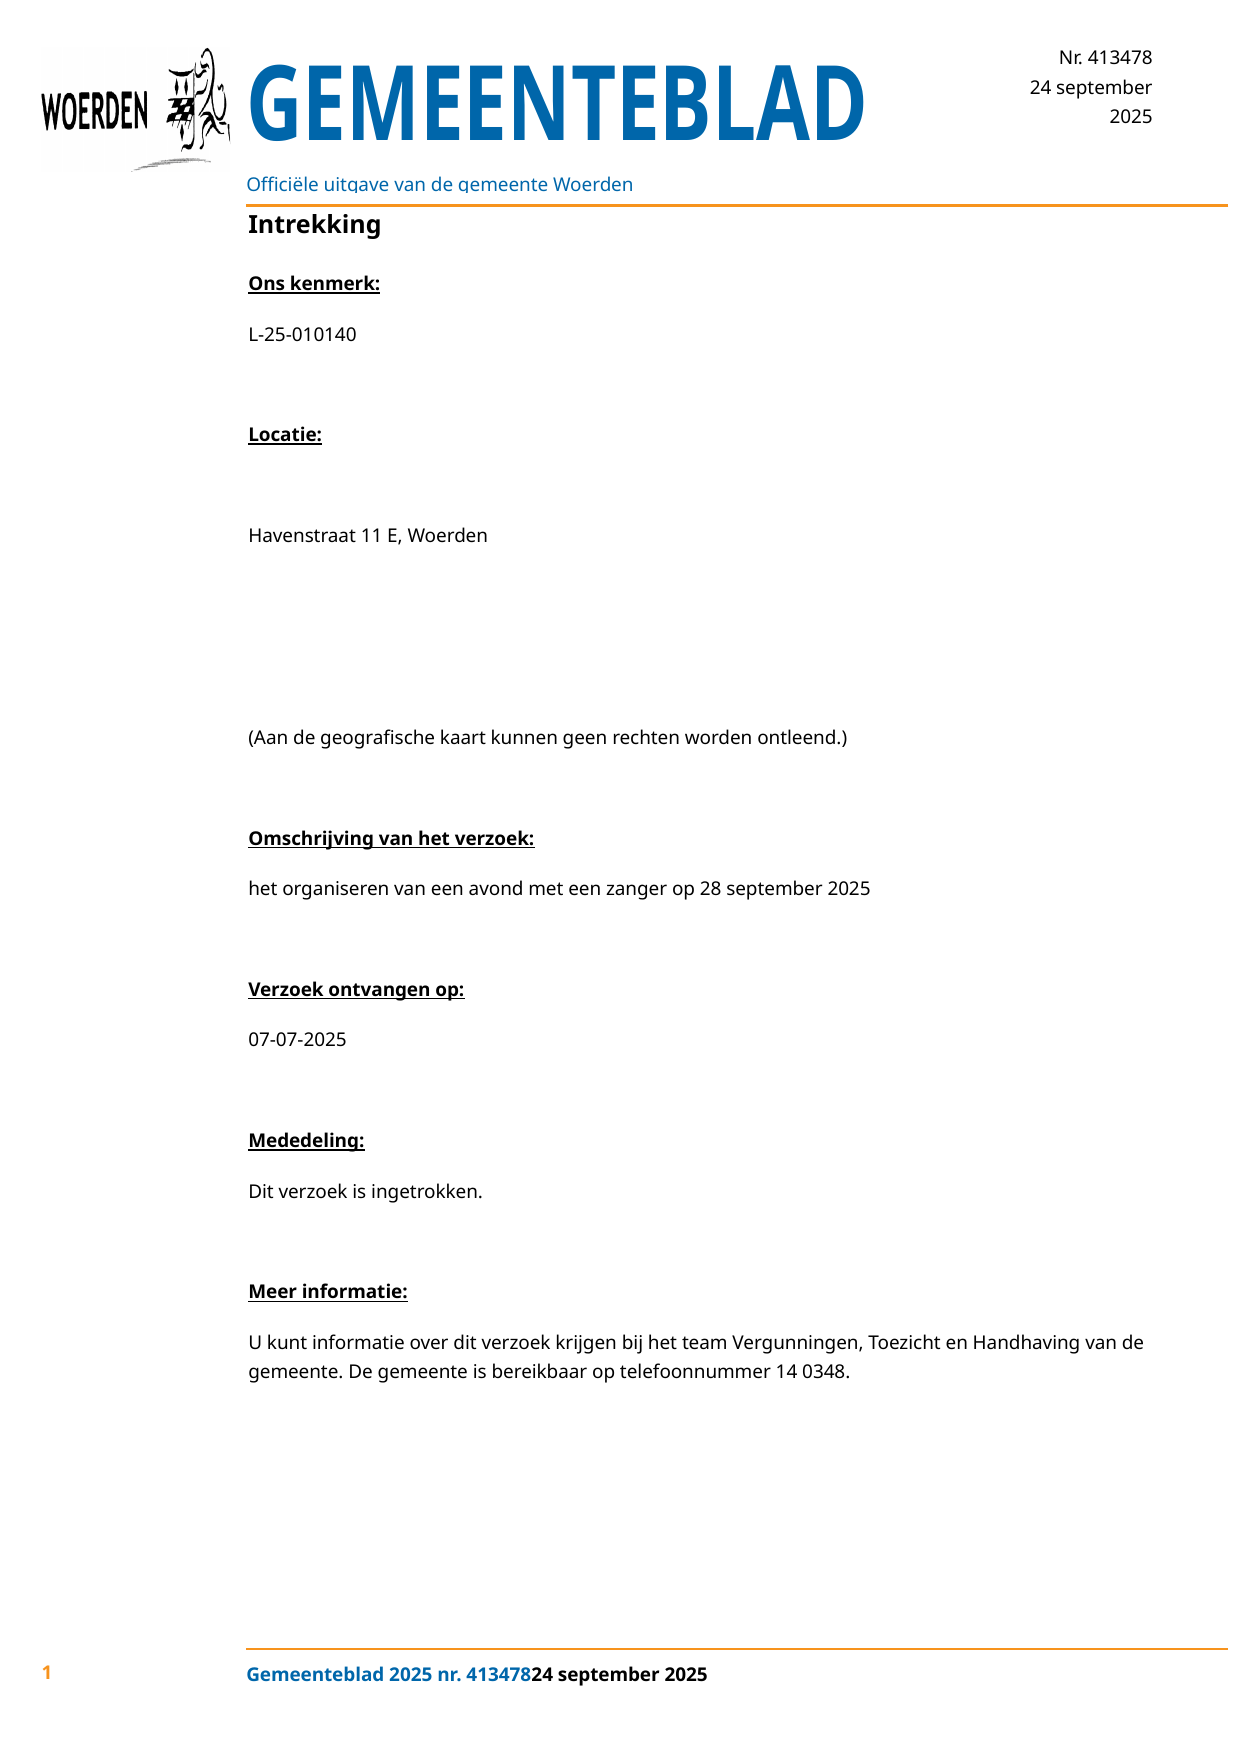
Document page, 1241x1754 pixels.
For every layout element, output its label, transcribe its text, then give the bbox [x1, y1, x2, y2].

text U kunt informatie over dit verzoek krijgen bij het team Vergunningen, Toezicht en Handhaving van de gemeente. De gemeente is bereikbaar op telefoonnummer 14 0348. [248, 1329, 1152, 1384]
text het organiseren van een avond met een zanger op 28 september 2025 [248, 875, 1152, 901]
text Mededeling: [248, 1127, 1152, 1153]
text Ons kenmerk: [248, 270, 1152, 296]
text Dit verzoek is ingetrokken. [248, 1178, 1152, 1203]
text Omschrijving van het verzoek: [248, 825, 1152, 851]
text Verzoek ontvangen op: [248, 976, 1152, 1002]
text 07-07-2025 [248, 1027, 1152, 1052]
text (Aan de geografische kaart kunnen geen rechten worden ontleend.) [248, 724, 1152, 750]
text Intrekking [248, 207, 1152, 241]
text L-25-010140 [248, 321, 1152, 346]
text Meer informatie: [248, 1279, 1152, 1304]
text Havenstraat 11 E, Woerden [248, 522, 1152, 548]
picture [41, 47, 231, 172]
text Locatie: [248, 422, 1152, 447]
